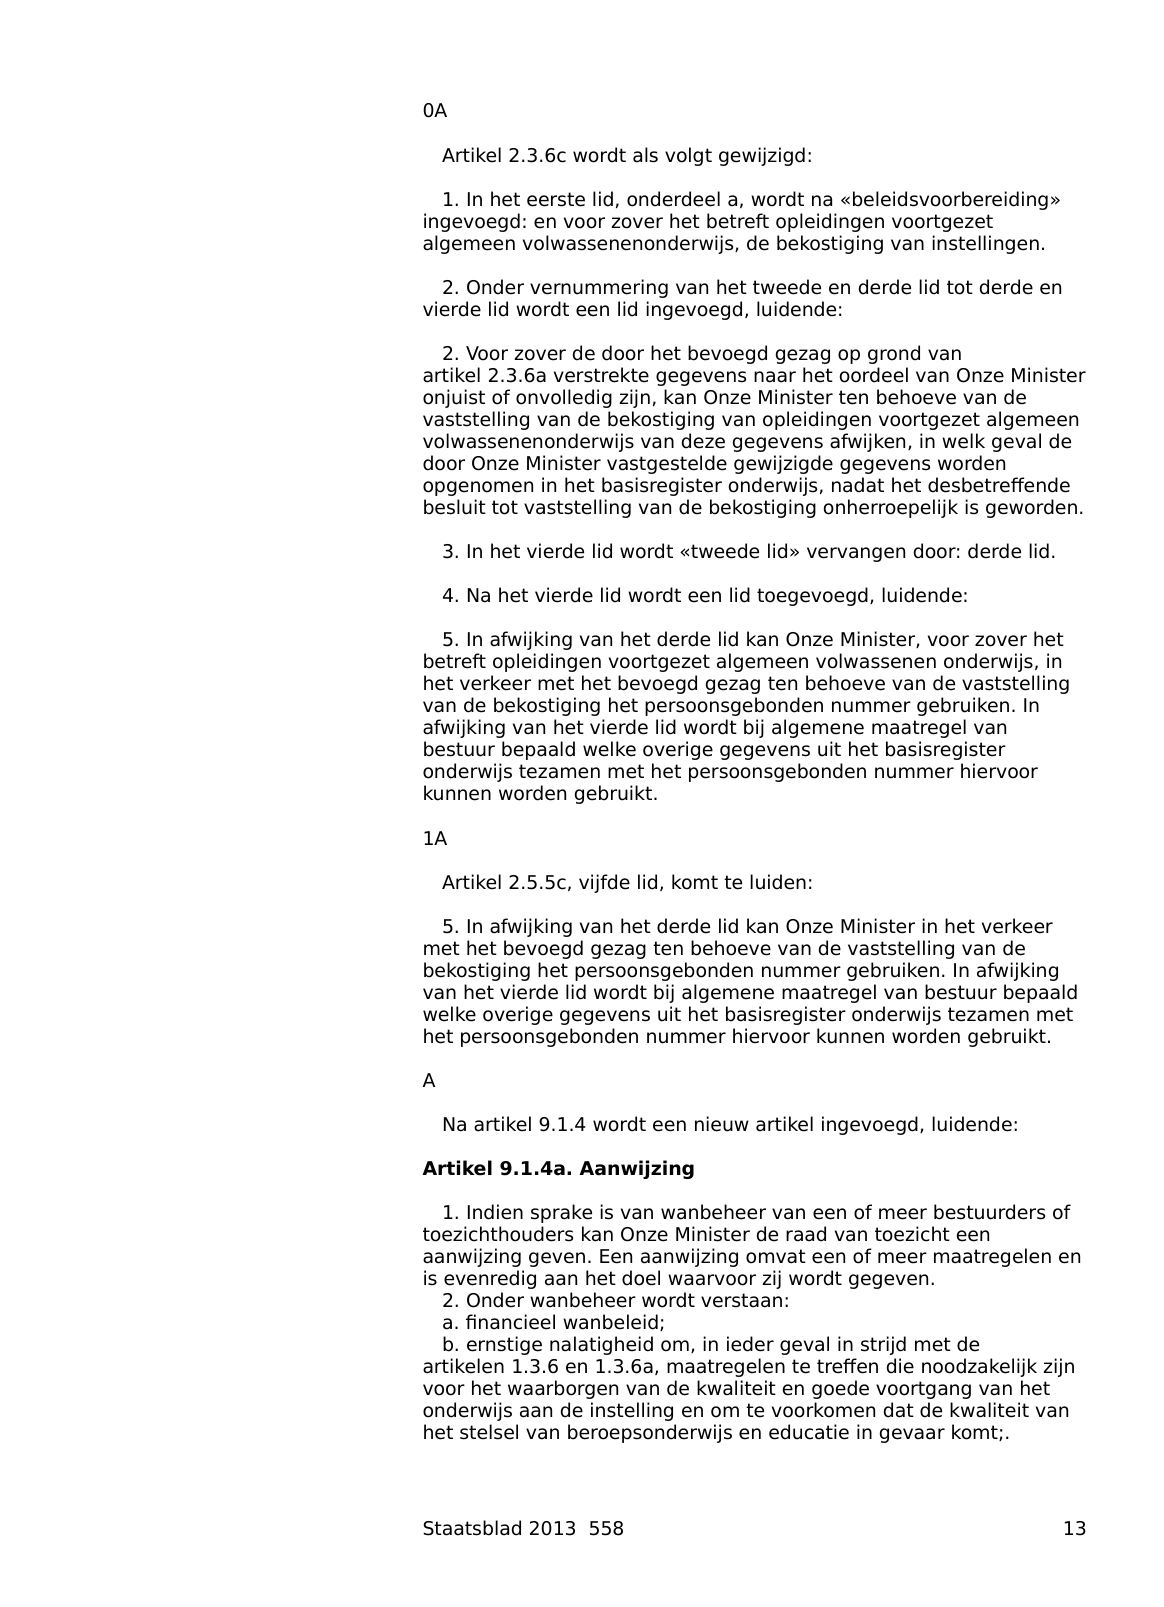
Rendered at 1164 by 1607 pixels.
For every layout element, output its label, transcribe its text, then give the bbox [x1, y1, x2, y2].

text a. financieel wanbeleid; [422, 1312, 1087, 1334]
text 1. In het eerste lid, onderdeel a, wordt na «beleidsvoorbereiding» ingevoegd: en voor zover het betreft opleidingen voortgezet algemeen volwassenenonderwijs, de bekostiging van instellingen. [422, 189, 1087, 255]
text b. ernstige nalatigheid om, in ieder geval in strijd met de artikelen 1.3.6 en 1.3.6a, maatregelen te treffen die noodzakelijk zijn voor het waarborgen van de kwaliteit en goede voortgang van het onderwijs aan de instelling en om te voorkomen dat de kwaliteit van het stelsel van beroepsonderwijs en educatie in gevaar komt;. [422, 1334, 1087, 1444]
text 2. Voor zover de door het bevoegd gezag op grond van artikel 2.3.6a verstrekte gegevens naar het oordeel van Onze Minister onjuist of onvolledig zijn, kan Onze Minister ten behoeve van de vaststelling van de bekostiging van opleidingen voortgezet algemeen volwassenenonderwijs van deze gegevens afwijken, in welk geval de door Onze Minister vastgestelde gewijzigde gegevens worden opgenomen in het basisregister onderwijs, nadat het desbetreffende besluit tot vaststelling van de bekostiging onherroepelijk is geworden. [422, 343, 1087, 519]
text 3. In het vierde lid wordt «tweede lid» vervangen door: derde lid. [422, 541, 1087, 563]
text 1. Indien sprake is van wanbeheer van een of meer bestuurders of toezichthouders kan Onze Minister de raad van toezicht een aanwijzing geven. Een aanwijzing omvat een of meer maatregelen en is evenredig aan het doel waarvoor zij wordt gegeven. [422, 1202, 1087, 1290]
text 5. In afwijking van het derde lid kan Onze Minister, voor zover het betreft opleidingen voortgezet algemeen volwassenen onderwijs, in het verkeer met het bevoegd gezag ten behoeve van de vaststelling van de bekostiging het persoonsgebonden nummer gebruiken. In afwijking van het vierde lid wordt bij algemene maatregel van bestuur bepaald welke overige gegevens uit het basisregister onderwijs tezamen met het persoonsgebonden nummer hiervoor kunnen worden gebruikt. [422, 629, 1087, 805]
subtitle Artikel 9.1.4a. Aanwijzing [422, 1158, 1087, 1180]
text Artikel 2.3.6c wordt als volgt gewijzigd: [422, 144, 1087, 167]
text Na artikel 9.1.4 wordt een nieuw artikel ingevoegd, luidende: [422, 1114, 1087, 1136]
text 0A [422, 100, 1087, 122]
text Artikel 2.5.5c, vijfde lid, komt te luiden: [422, 872, 1087, 893]
text 2. Onder wanbeheer wordt verstaan: [422, 1290, 1087, 1312]
text 4. Na het vierde lid wordt een lid toegevoegd, luidende: [422, 585, 1087, 607]
text 1A [422, 827, 1087, 849]
text 2. Onder vernummering van het tweede en derde lid tot derde en vierde lid wordt een lid ingevoegd, luidende: [422, 277, 1087, 321]
text 5. In afwijking van het derde lid kan Onze Minister in het verkeer met het bevoegd gezag ten behoeve van de vaststelling van de bekostiging het persoonsgebonden nummer gebruiken. In afwijking van het vierde lid wordt bij algemene maatregel van bestuur bepaald welke overige gegevens uit het basisregister onderwijs tezamen met het persoonsgebonden nummer hiervoor kunnen worden gebruikt. [422, 916, 1087, 1048]
text A [422, 1070, 1087, 1092]
